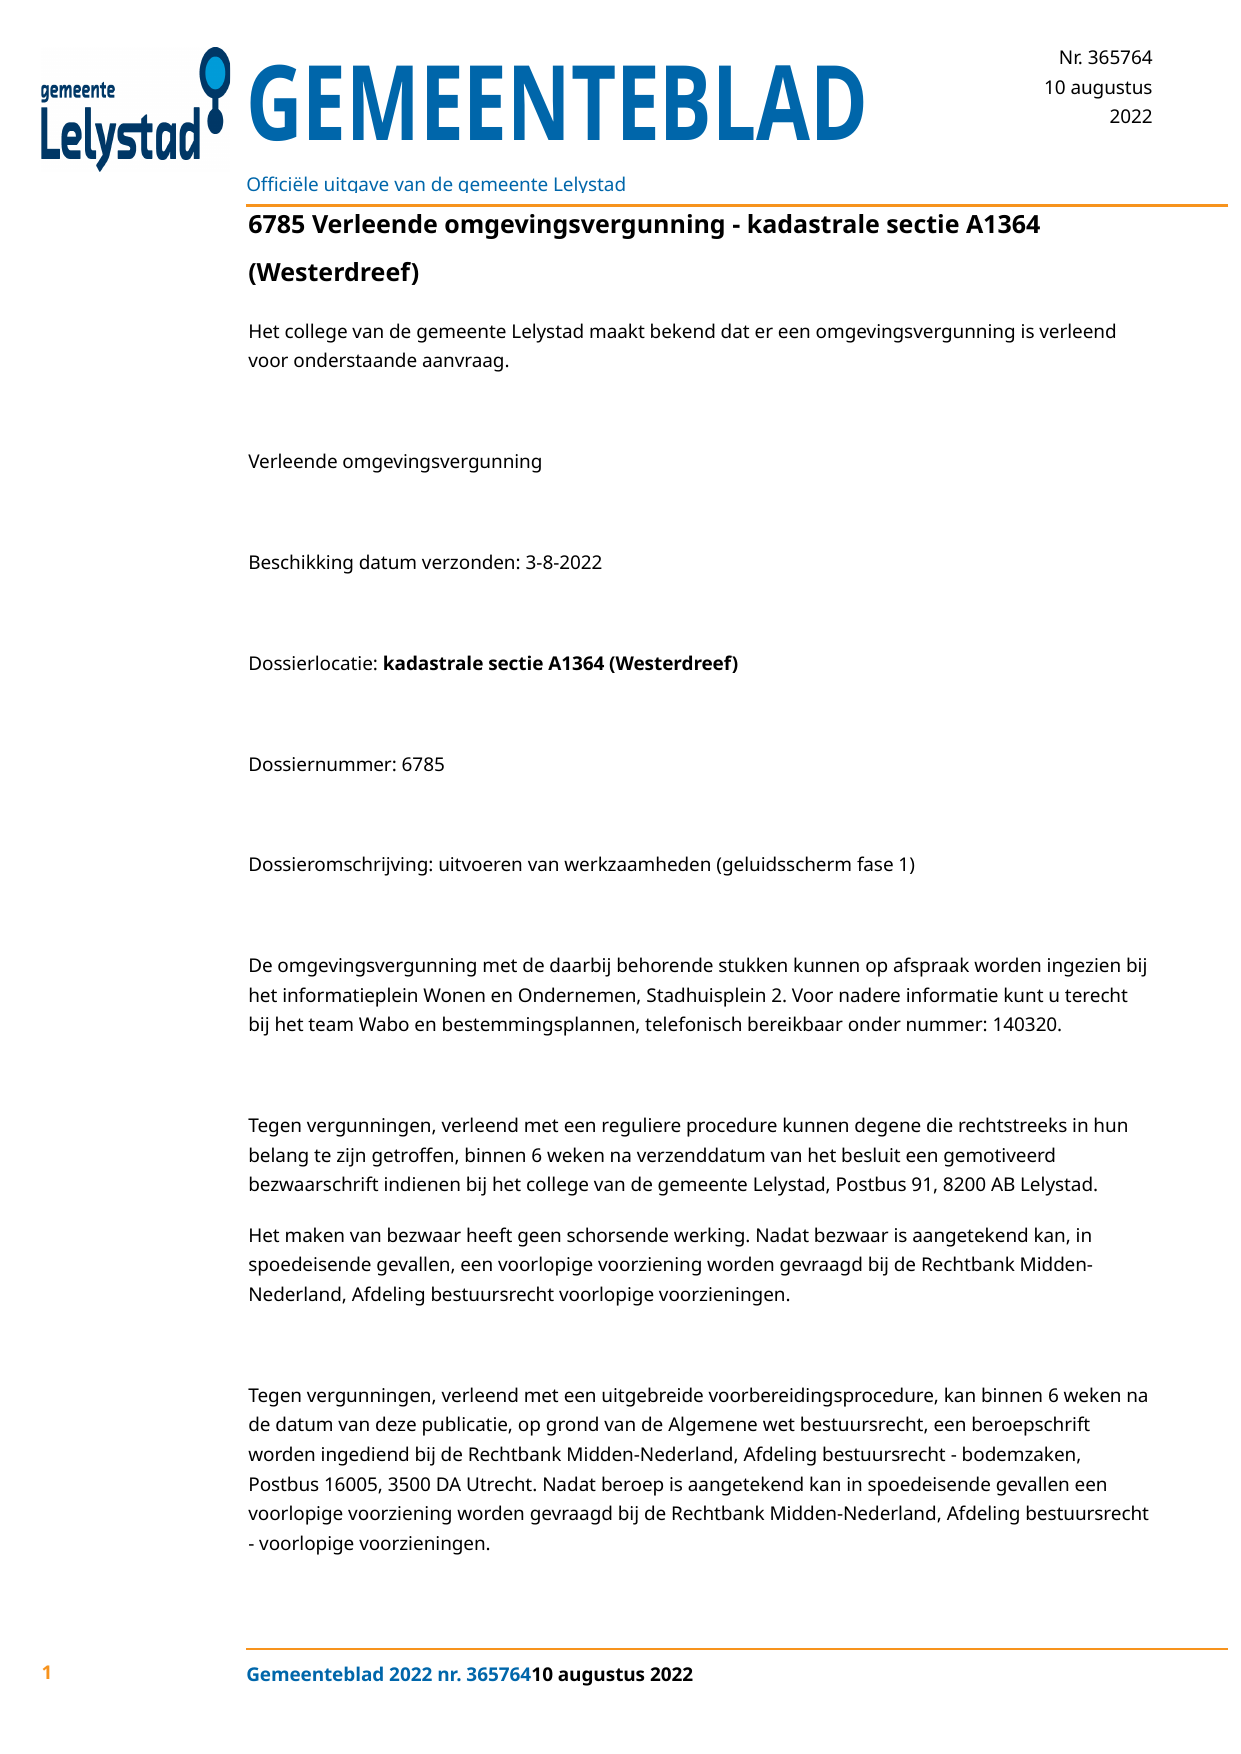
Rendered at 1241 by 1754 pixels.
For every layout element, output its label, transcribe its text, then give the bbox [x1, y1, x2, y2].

text Beschikking datum verzonden: 3-8-2022 [248, 549, 1152, 575]
text De omgevingsvergunning met de daarbij behorende stukken kunnen op afspraak worden ingezien bij het informatieplein Wonen en Ondernemen, Stadhuisplein 2. Voor nadere informatie kunt u terecht bij het team Wabo en bestemmingsplannen, telefonisch bereikbaar onder nummer: 140320. [248, 952, 1152, 1037]
text Dossieromschrijving: uitvoeren van werkzaamheden (geluidsscherm fase 1) [248, 852, 1152, 877]
text Verleende omgevingsvergunning [248, 448, 1152, 474]
text Het maken van bezwaar heeft geen schorsende werking. Nadat bezwaar is aangetekend kan, in spoedeisende gevallen, een voorlopige voorziening worden gevraagd bij de Rechtbank Midden-Nederland, Afdeling bestuursrecht voorlopige voorzieningen. [248, 1222, 1152, 1307]
text Tegen vergunningen, verleend met een reguliere procedure kunnen degene die rechtstreeks in hun belang te zijn getroffen, binnen 6 weken na verzenddatum van het besluit een gemotiveerd bezwaarschrift indienen bij het college van de gemeente Lelystad, Postbus 91, 8200 AB Lelystad. [248, 1112, 1152, 1197]
picture [41, 47, 231, 172]
text Dossiernummer: 6785 [248, 751, 1152, 777]
text Tegen vergunningen, verleend met een uitgebreide voorbereidingsprocedure, kan binnen 6 weken na de datum van deze publicatie, op grond van de Algemene wet bestuursrecht, een beroepschrift worden ingediend bij de Rechtbank Midden-Nederland, Afdeling bestuursrecht - bodemzaken, Postbus 16005, 3500 DA Utrecht. Nadat beroep is aangetekend kan in spoedeisende gevallen een voorlopige voorziening worden gevraagd bij de Rechtbank Midden-Nederland, Afdeling bestuursrecht - voorlopige voorzieningen. [248, 1382, 1152, 1556]
text Het college van de gemeente Lelystad maakt bekend dat er een omgevingsvergunning is verleend voor onderstaande aanvraag. [248, 318, 1152, 373]
text Dossierlocatie: kadastrale sectie A1364 (Westerdreef) [248, 650, 1152, 676]
text 6785 Verleende omgevingsvergunning - kadastrale sectie A1364 (Westerdreef) [248, 207, 1152, 288]
